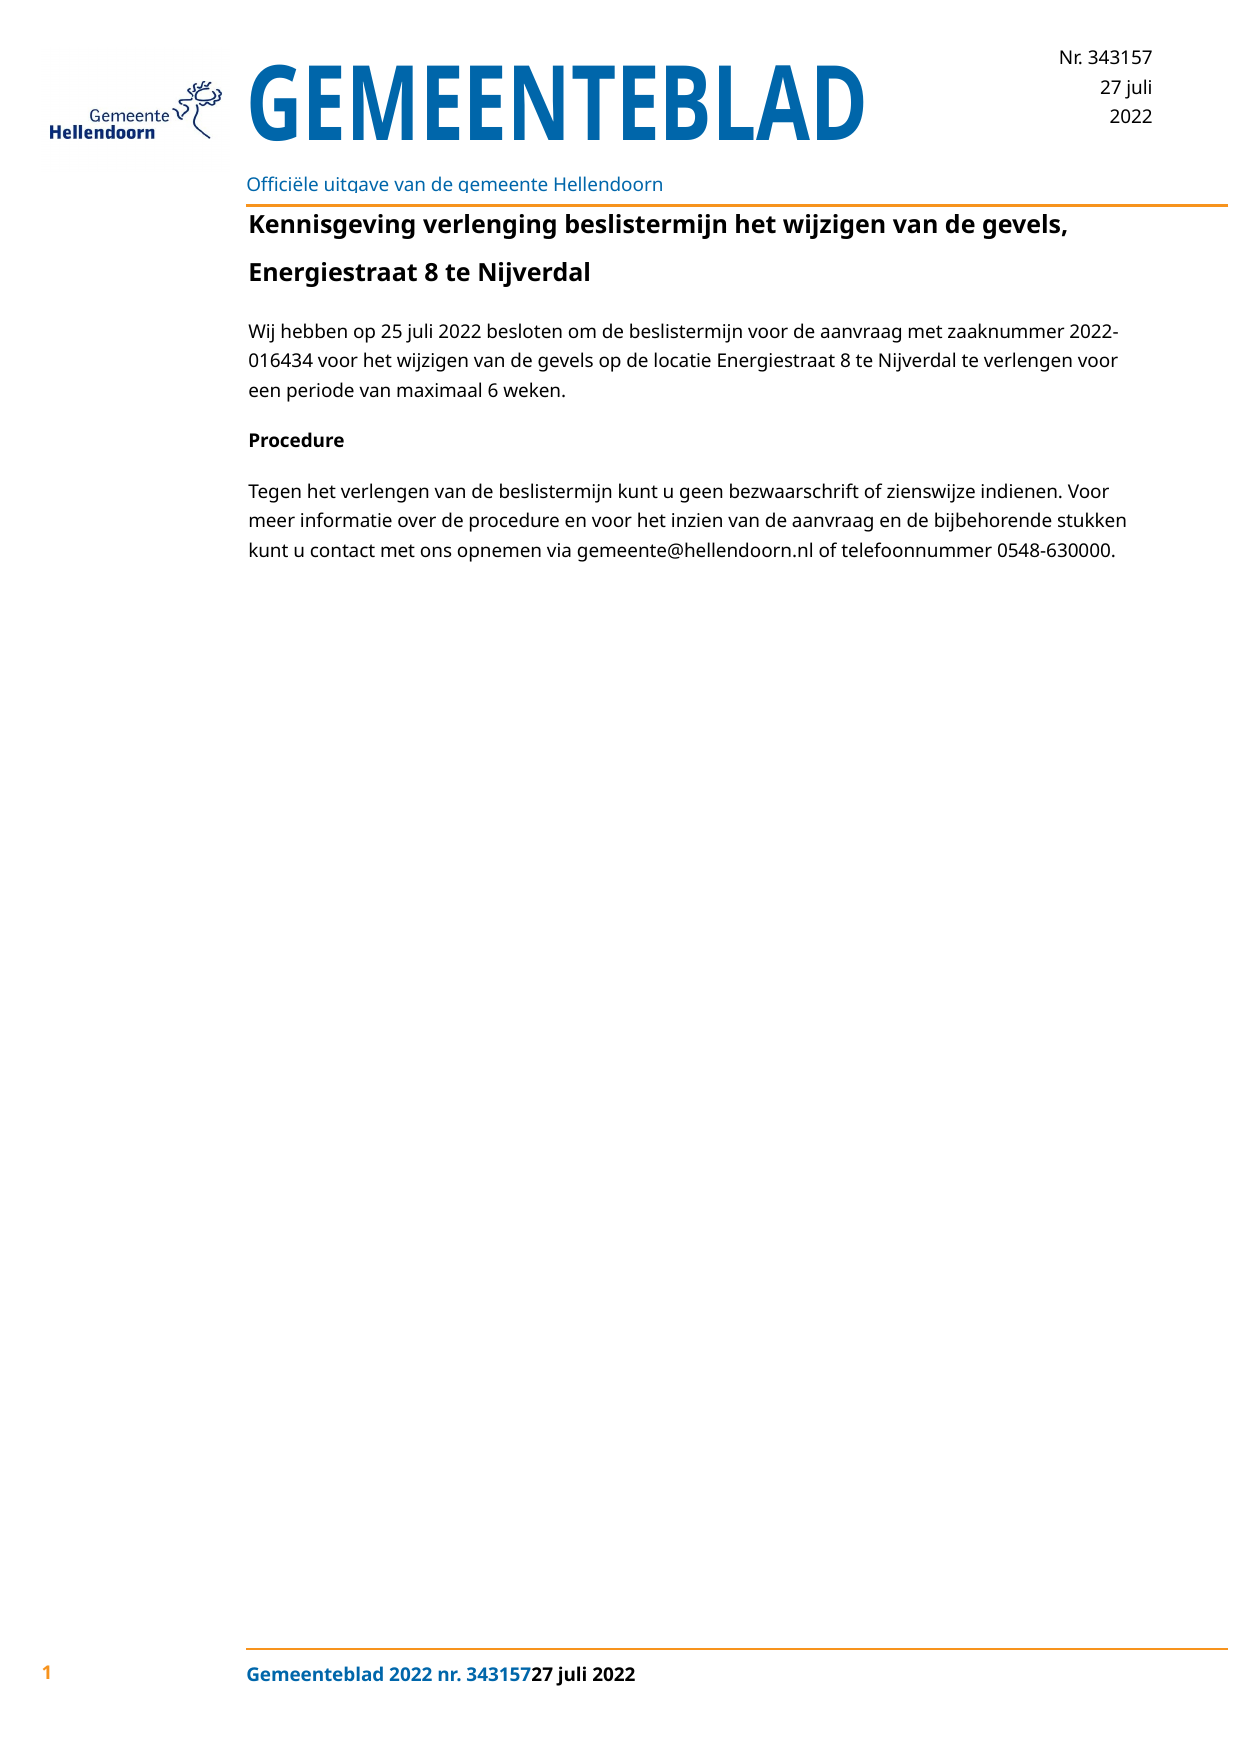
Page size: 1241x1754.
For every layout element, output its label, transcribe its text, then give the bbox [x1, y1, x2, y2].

text Kennisgeving verlenging beslistermijn het wijzigen van de gevels, Energiestraat 8 te Nijverdal [248, 207, 1152, 288]
picture [41, 47, 231, 172]
text Tegen het verlengen van de beslistermijn kunt u geen bezwaarschrift of zienswijze indienen. Voor meer informatie over de procedure en voor het inzien van de aanvraag en de bijbehorende stukken kunt u contact met ons opnemen via gemeente@hellendoorn.nl of telefoonnummer 0548-630000. [248, 478, 1152, 563]
text Procedure [248, 427, 1152, 453]
text Wij hebben op 25 juli 2022 besloten om de beslistermijn voor de aanvraag met zaaknummer 2022-016434 voor het wijzigen van de gevels op de locatie Energiestraat 8 te Nijverdal te verlengen voor een periode van maximaal 6 weken. [248, 318, 1152, 403]
